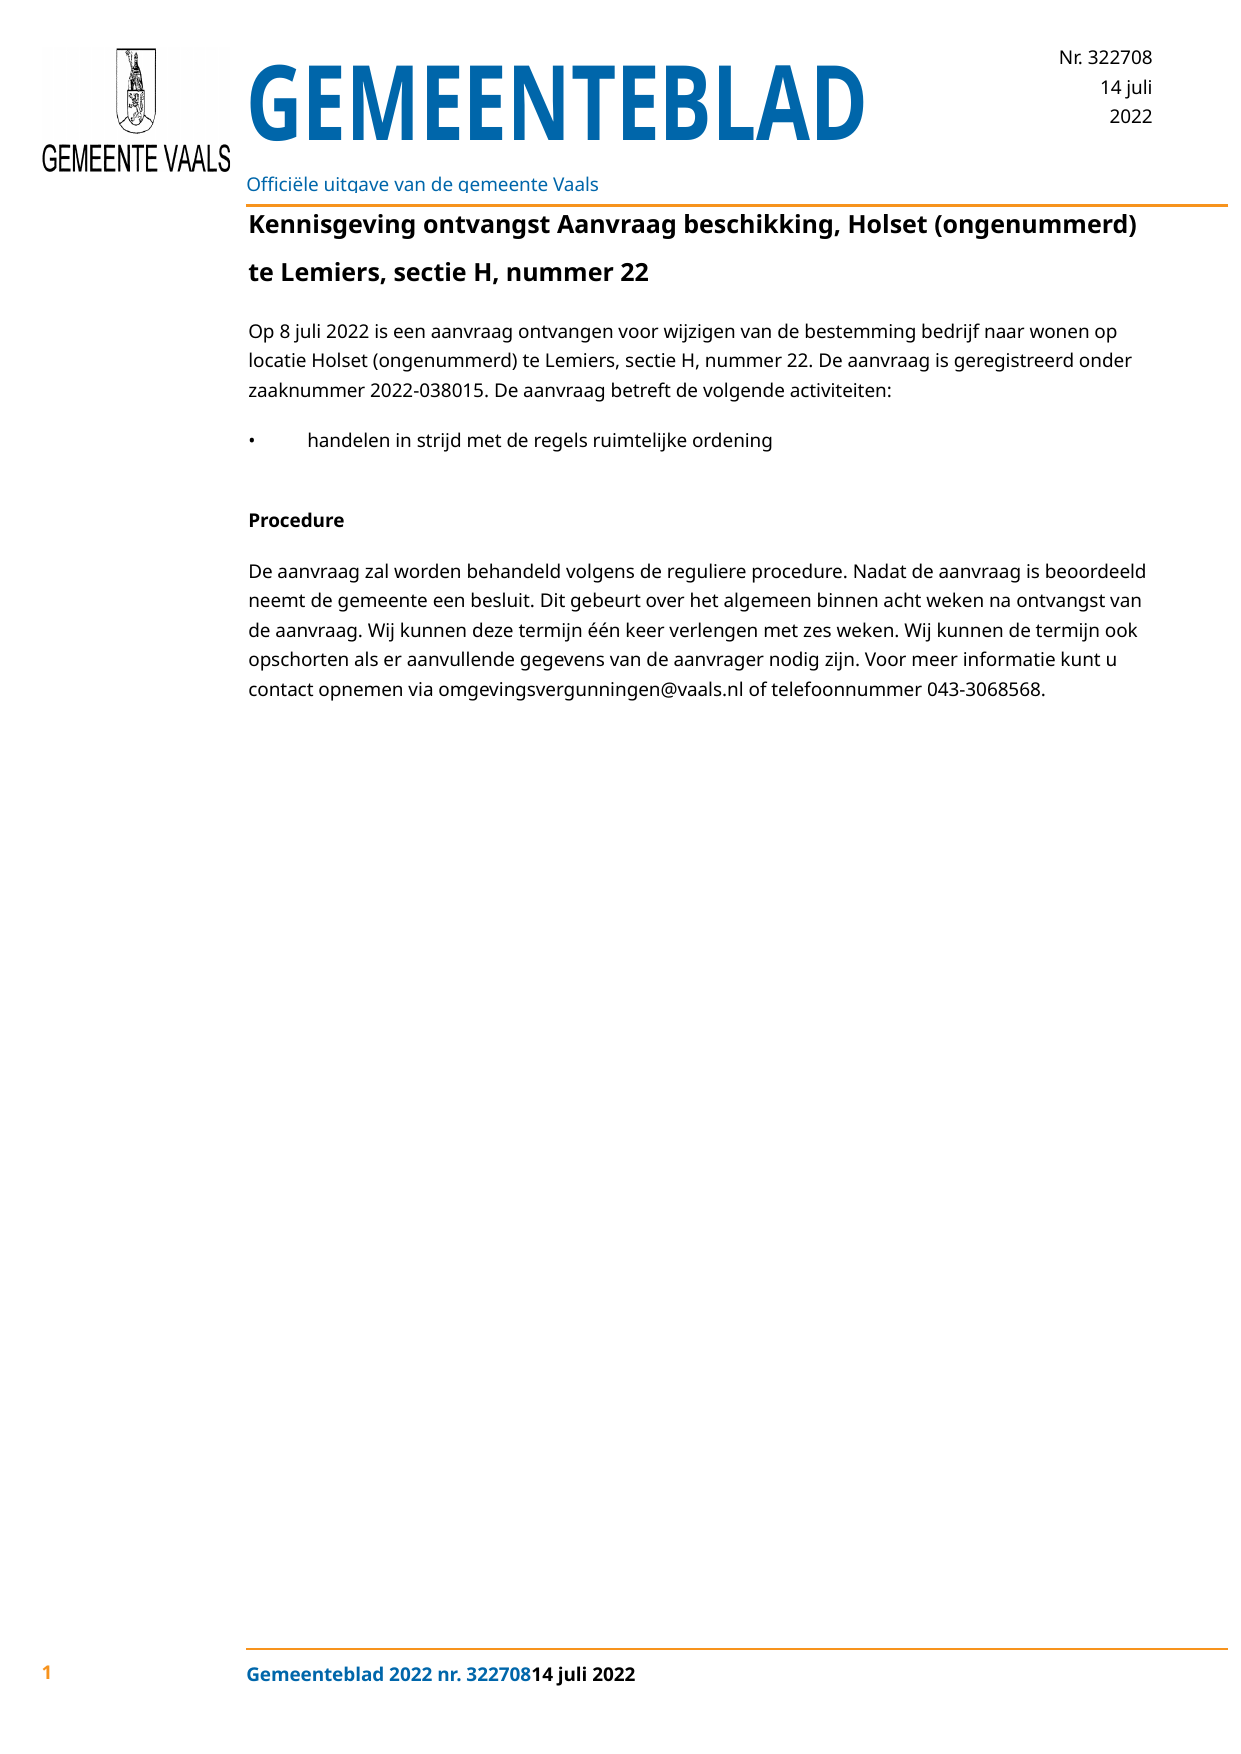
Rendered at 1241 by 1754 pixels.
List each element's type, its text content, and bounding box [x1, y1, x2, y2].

list handelen in strijd met de regels ruimtelijke ordening [248, 427, 1152, 453]
text Op 8 juli 2022 is een aanvraag ontvangen voor wijzigen van de bestemming bedrijf naar wonen op locatie Holset (ongenummerd) te Lemiers, sectie H, nummer 22. De aanvraag is geregistreerd onder zaaknummer 2022-038015. De aanvraag betreft de volgende activiteiten: [248, 318, 1152, 403]
text Procedure [248, 507, 1152, 533]
text Kennisgeving ontvangst Aanvraag beschikking, Holset (ongenummerd) te Lemiers, sectie H, nummer 22 [248, 207, 1152, 288]
text De aanvraag zal worden behandeld volgens de reguliere procedure. Nadat de aanvraag is beoordeeld neemt de gemeente een besluit. Dit gebeurt over het algemeen binnen acht weken na ontvangst van de aanvraag. Wij kunnen deze termijn één keer verlengen met zes weken. Wij kunnen de termijn ook opschorten als er aanvullende gegevens van de aanvrager nodig zijn. Voor meer informatie kunt u contact opnemen via omgevingsvergunningen@vaals.nl of telefoonnummer 043-3068568. [248, 558, 1152, 702]
picture [41, 47, 231, 172]
